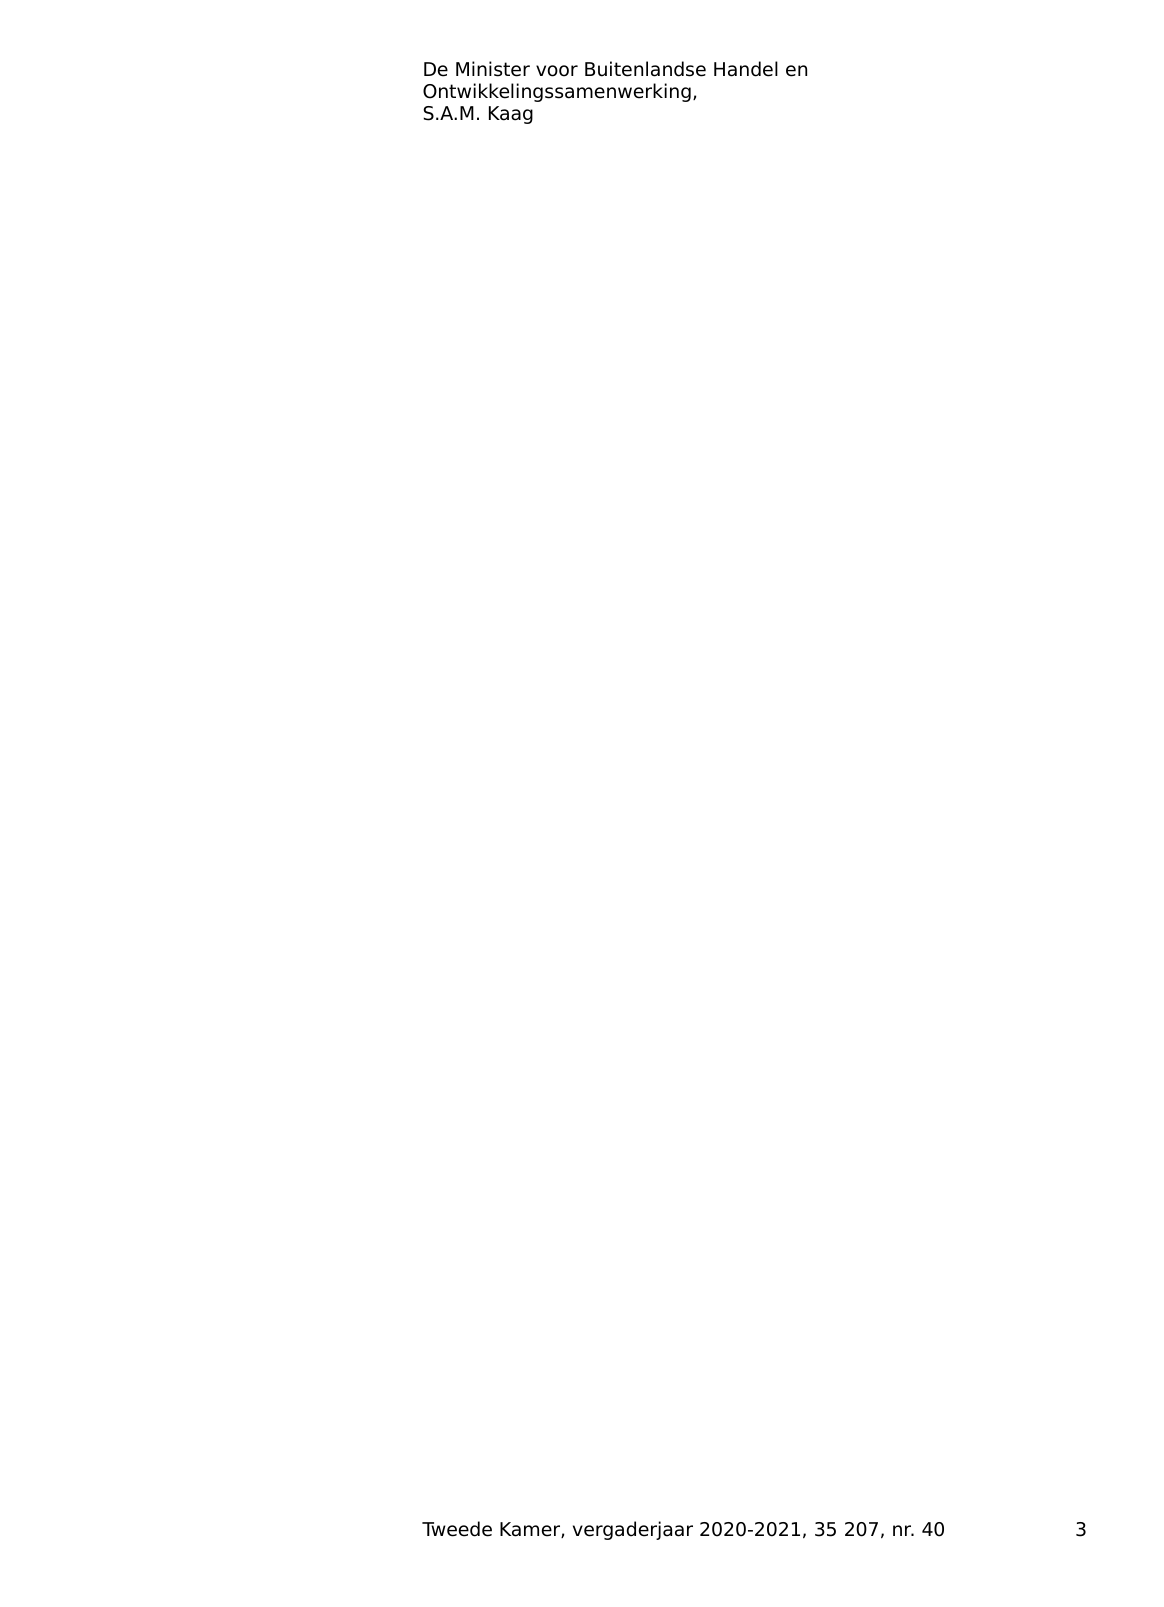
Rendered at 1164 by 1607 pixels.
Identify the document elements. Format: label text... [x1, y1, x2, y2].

text De Minister voor Buitenlandse Handel en Ontwikkelingssamenwerking, S.A.M. Kaag [422, 59, 1087, 125]
